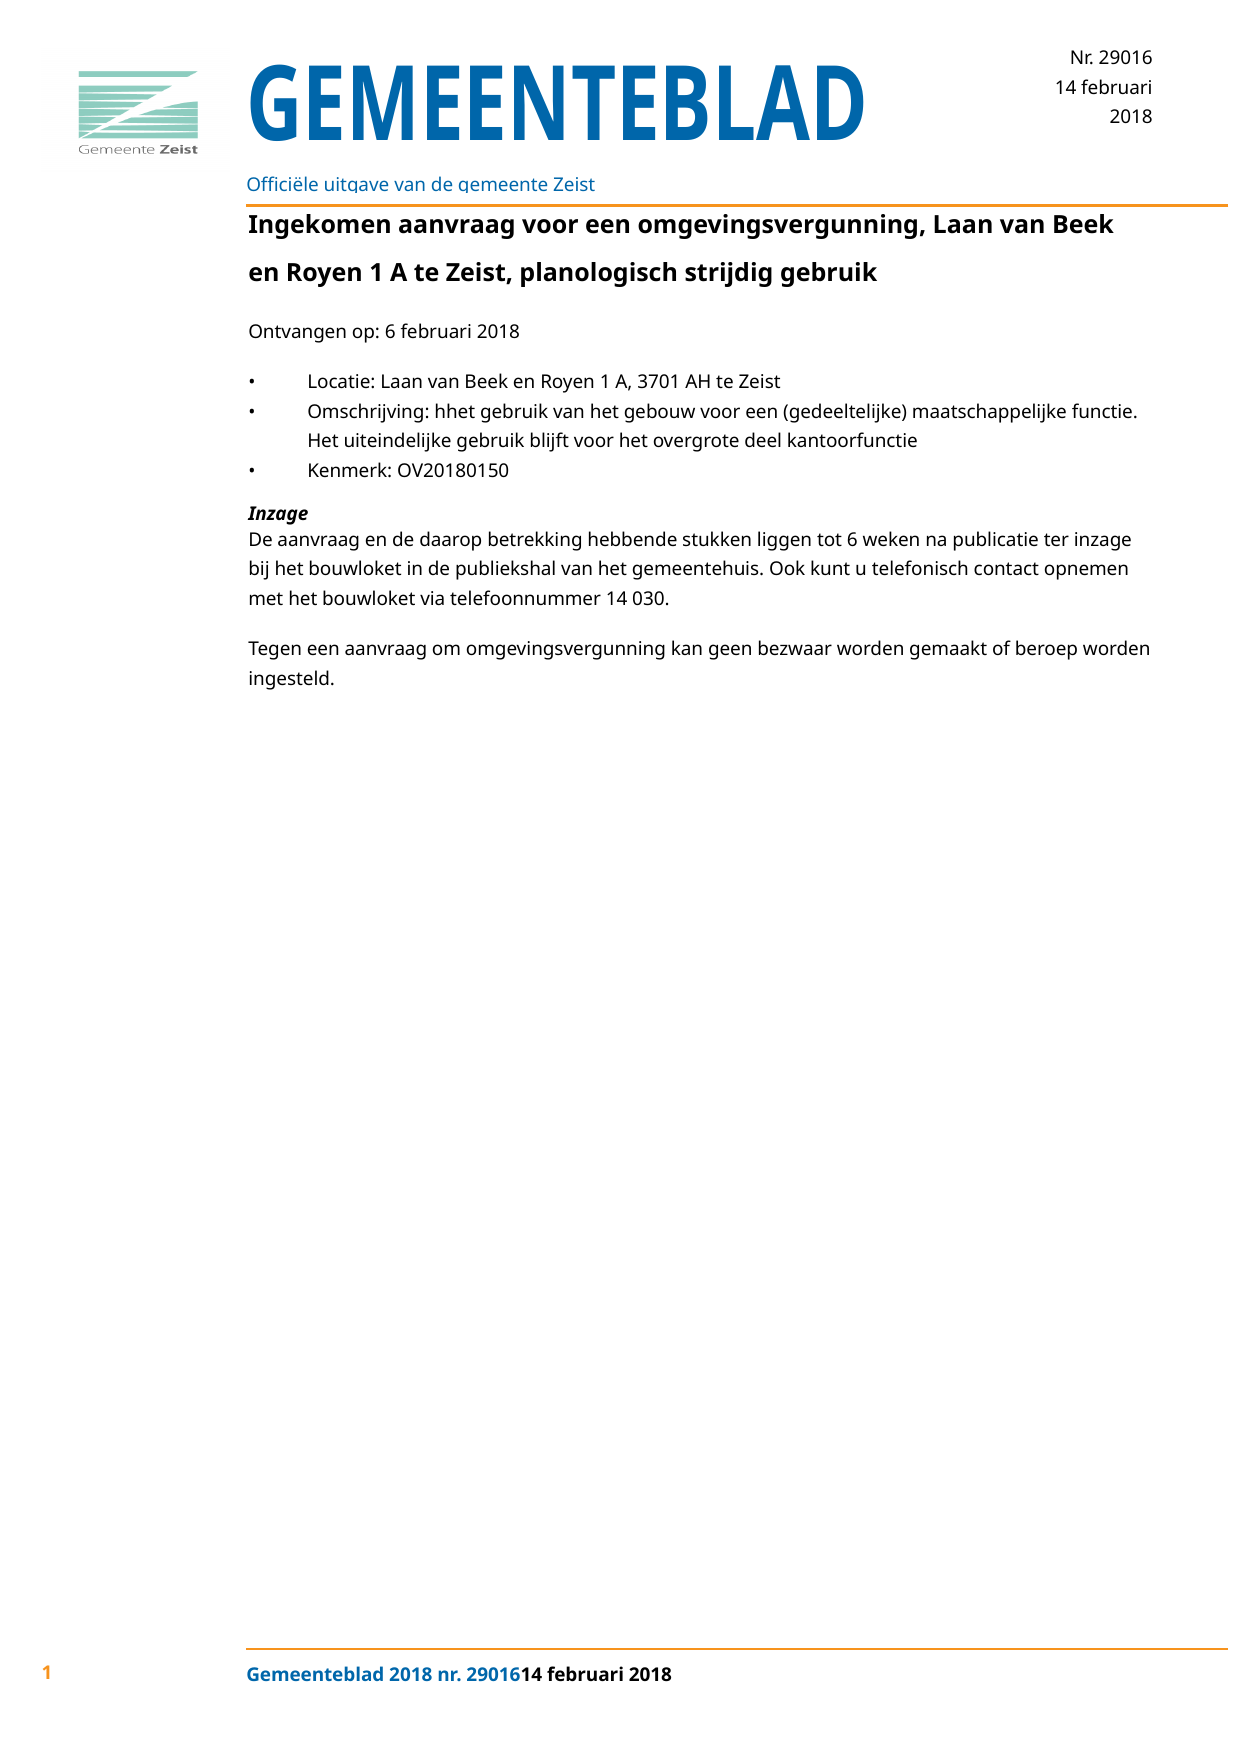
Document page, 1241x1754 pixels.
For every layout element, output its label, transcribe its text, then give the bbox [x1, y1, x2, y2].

text Ontvangen op: 6 februari 2018 [248, 318, 1152, 344]
text De aanvraag en de daarop betrekking hebbende stukken liggen tot 6 weken na publicatie ter inzage bij het bouwloket in de publiekshal van het gemeentehuis. Ook kunt u telefonisch contact opnemen met het bouwloket via telefoonnummer 14 030. [248, 526, 1152, 611]
text Ingekomen aanvraag voor een omgevingsvergunning, Laan van Beek en Royen 1 A te Zeist, planologisch strijdig gebruik [248, 207, 1152, 288]
picture [41, 47, 231, 172]
text Tegen een aanvraag om omgevingsvergunning kan geen bezwaar worden gemaakt of beroep worden ingesteld. [248, 636, 1152, 691]
text Inzage [248, 500, 1152, 526]
list Locatie: Laan van Beek en Royen 1 A, 3701 AH te Zeist [248, 368, 1152, 394]
list Kenmerk: OV20180150 [248, 457, 1152, 483]
list Omschrijving: hhet gebruik van het gebouw voor een (gedeeltelijke) maatschappelijke functie. Het uiteindelijke gebruik blijft voor het overgrote deel kantoorfunctie [248, 398, 1152, 453]
